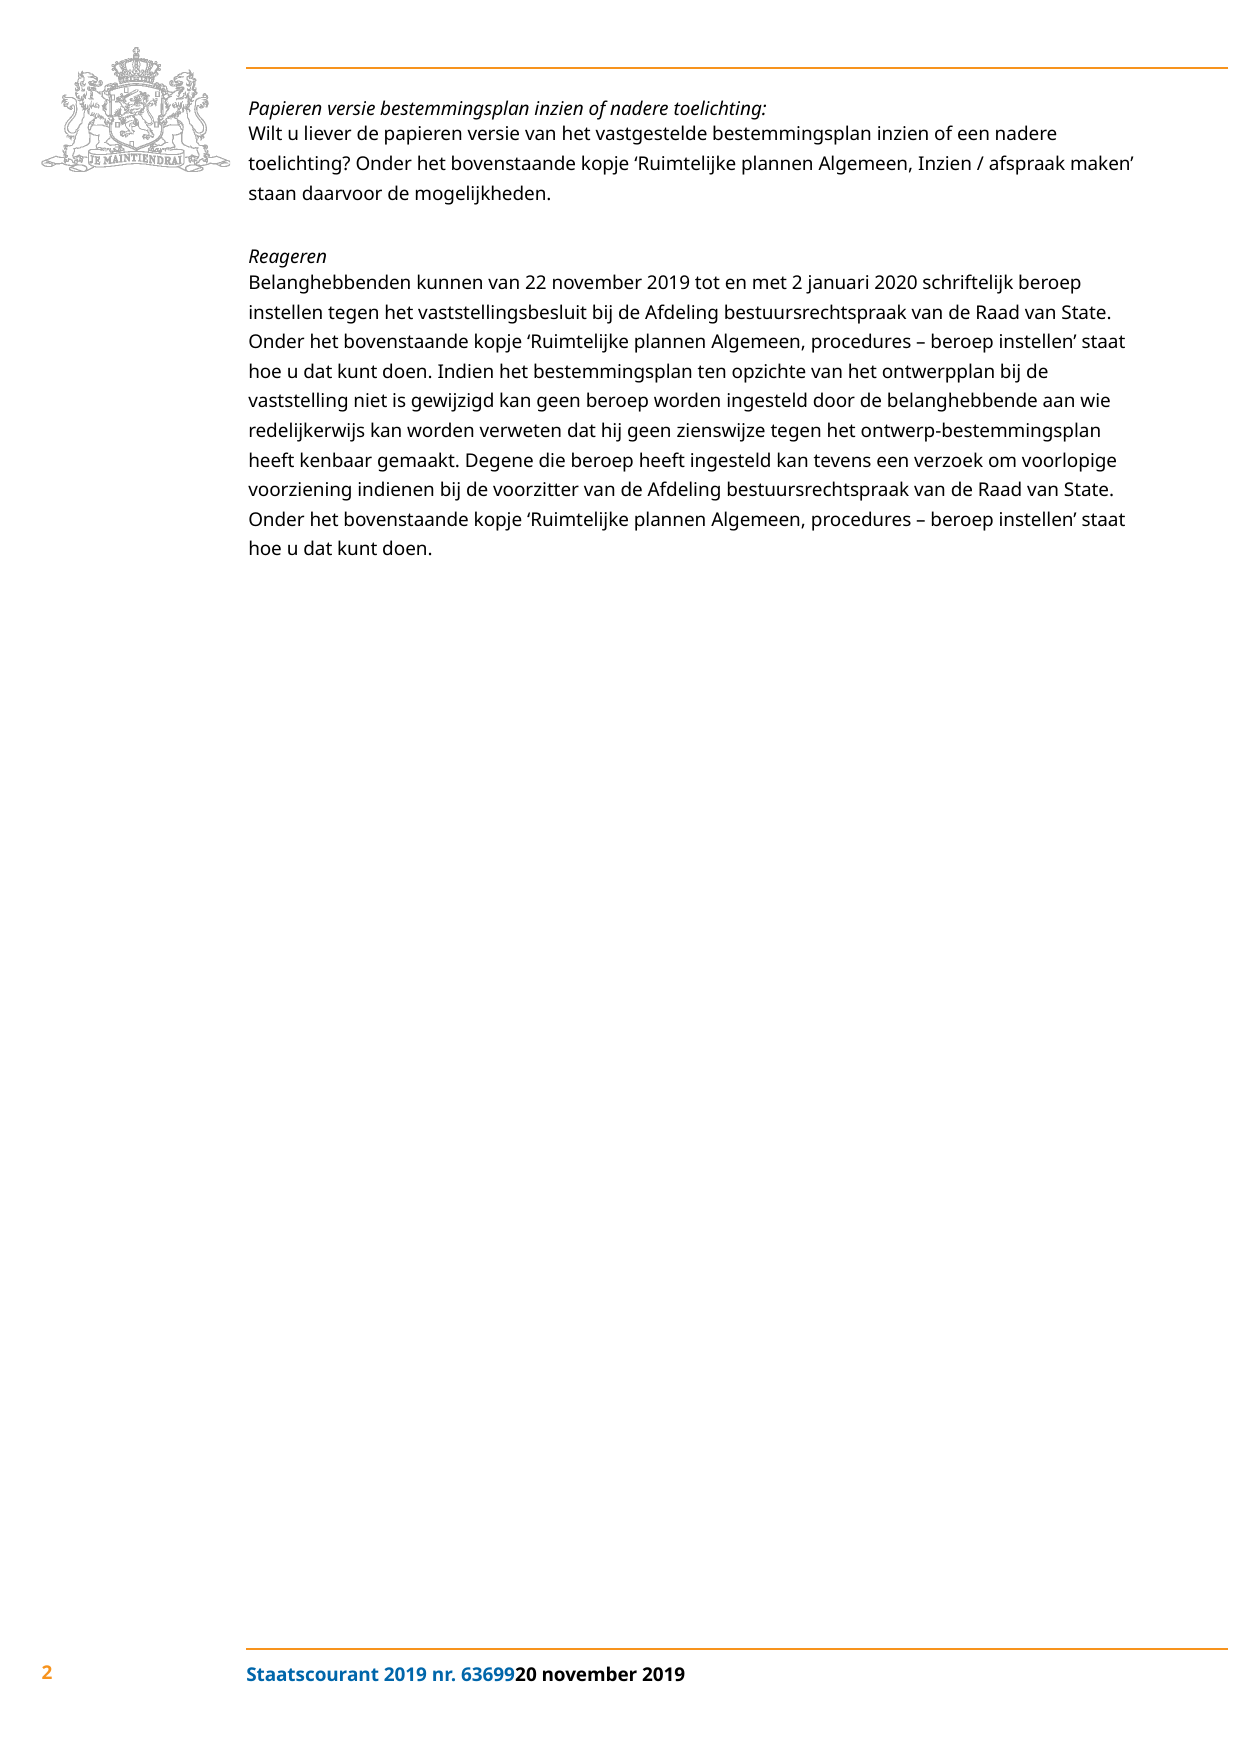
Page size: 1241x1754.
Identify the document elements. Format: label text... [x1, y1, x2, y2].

text Papieren versie bestemmingsplan inzien of nadere toelichting: [248, 95, 1152, 121]
text Wilt u liever de papieren versie van het vastgestelde bestemmingsplan inzien of een nadere toelichting? Onder het bovenstaande kopje ‘Ruimtelijke plannen Algemeen, Inzien / afspraak maken’ staan daarvoor de mogelijkheden. [248, 121, 1152, 205]
text Belanghebbenden kunnen van 22 november 2019 tot en met 2 januari 2020 schriftelijk beroep instellen tegen het vaststellingsbesluit bij de Afdeling bestuursrechtspraak van de Raad van State. Onder het bovenstaande kopje ‘Ruimtelijke plannen Algemeen, procedures – beroep instellen’ staat hoe u dat kunt doen. Indien het bestemmingsplan ten opzichte van het ontwerpplan bij de vaststelling niet is gewijzigd kan geen beroep worden ingesteld door de belanghebbende aan wie redelijkerwijs kan worden verweten dat hij geen zienswijze tegen het ontwerp-bestemmingsplan heeft kenbaar gemaakt. Degene die beroep heeft ingesteld kan tevens een verzoek om voorlopige voorziening indienen bij de voorzitter van de Afdeling bestuursrechtspraak van de Raad van State. Onder het bovenstaande kopje ‘Ruimtelijke plannen Algemeen, procedures – beroep instellen’ staat hoe u dat kunt doen. [248, 269, 1152, 561]
text Reageren [248, 244, 1152, 269]
picture [41, 47, 231, 172]
